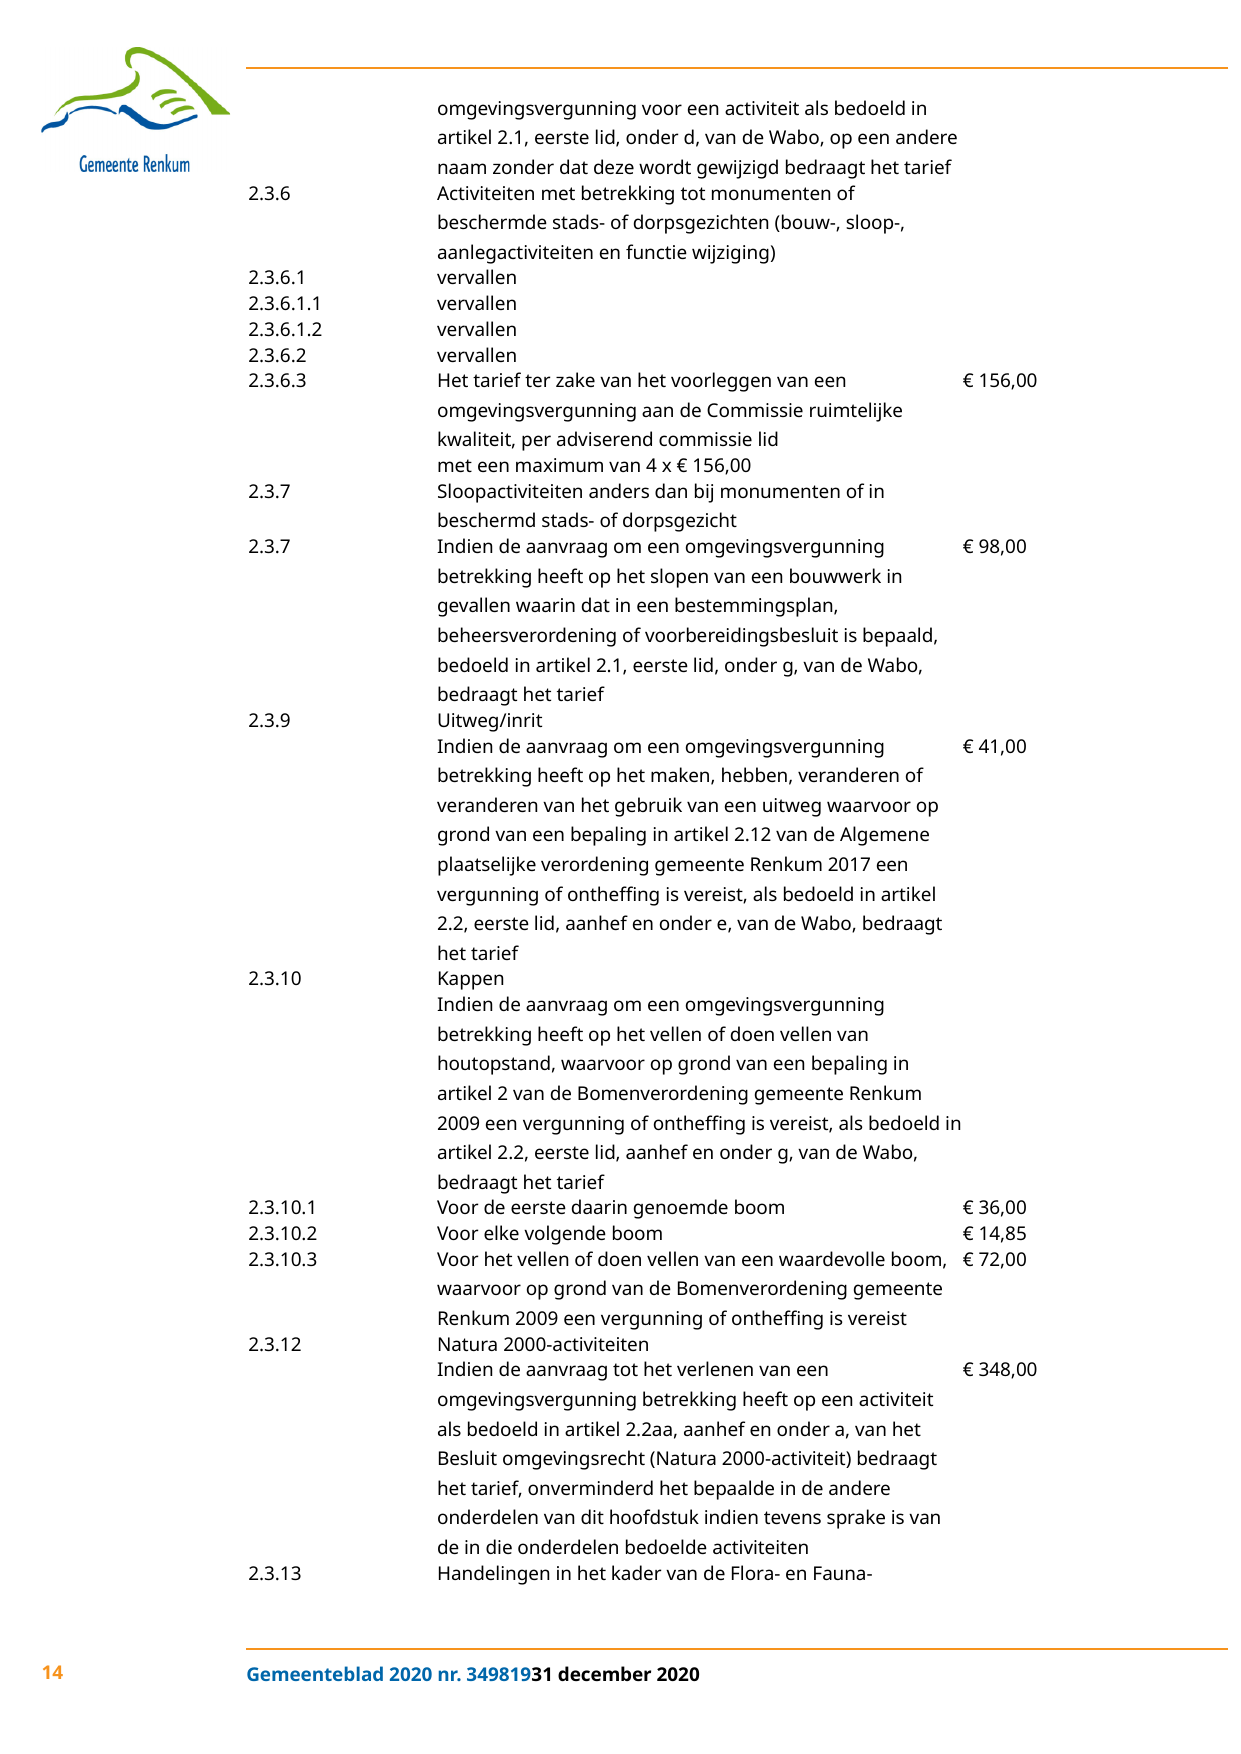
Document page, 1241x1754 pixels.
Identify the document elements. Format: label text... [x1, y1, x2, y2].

table_cell [963, 290, 1152, 316]
table_cell [963, 1560, 1152, 1586]
table_cell € 348,00 [963, 1357, 1152, 1560]
table_cell 2.3.6 [248, 180, 437, 264]
table_cell € 98,00 [963, 534, 1152, 707]
table_cell [248, 1357, 437, 1560]
table_cell Uitweg/inrit [437, 707, 963, 733]
table_cell [963, 1331, 1152, 1357]
table_cell 2.3.10 [248, 966, 437, 991]
table_cell omgevingsvergunning voor een activiteit als bedoeld in artikel 2.1, eerste lid, onder d, van de Wabo, op een andere naam zonder dat deze wordt gewijzigd bedraagt het tarief [437, 95, 963, 180]
table_cell 2.3.13 [248, 1560, 437, 1586]
table_cell Voor elke volgende boom [437, 1220, 963, 1246]
table_cell 2.3.7 [248, 534, 437, 707]
table_cell vervallen [437, 265, 963, 290]
table_cell vervallen [437, 342, 963, 367]
table_cell Voor het vellen of doen vellen van een waardevolle boom, waarvoor op grond van de Bomenverordening gemeente Renkum 2009 een vergunning of ontheffing is vereist [437, 1246, 963, 1331]
table_cell Indien de aanvraag tot het verlenen van een omgevingsvergunning betrekking heeft op een activiteit als bedoeld in artikel 2.2aa, aanhef en onder a, van het Besluit omgevingsrecht (Natura 2000-activiteit) bedraagt het tarief, onverminderd het bepaalde in de andere onderdelen van dit hoofdstuk indien tevens sprake is van de in die onderdelen bedoelde activiteiten [437, 1357, 963, 1560]
table_cell 2.3.6.2 [248, 342, 437, 367]
table_cell [248, 733, 437, 966]
table_cell Indien de aanvraag om een omgevingsvergunning betrekking heeft op het vellen of doen vellen van houtopstand, waarvoor op grond van een bepaling in artikel 2 van de Bomenverordening gemeente Renkum 2009 een vergunning of ontheffing is vereist, als bedoeld in artikel 2.2, eerste lid, aanhef en onder g, van de Wabo, bedraagt het tarief [437, 991, 963, 1194]
table_cell [963, 265, 1152, 290]
table_cell [963, 453, 1152, 478]
table_cell Sloopactiviteiten anders dan bij monumenten of in beschermd stads- of dorpsgezicht [437, 478, 963, 533]
picture [41, 47, 231, 172]
table_cell Kappen [437, 966, 963, 991]
table_cell 2.3.10.3 [248, 1246, 437, 1331]
table_cell met een maximum van 4 x € 156,00 [437, 453, 963, 478]
table_cell 2.3.10.2 [248, 1220, 437, 1246]
table_cell [963, 342, 1152, 367]
table_cell [963, 316, 1152, 342]
table_cell [963, 180, 1152, 264]
table_cell [963, 95, 1152, 180]
table_cell vervallen [437, 316, 963, 342]
table_cell [963, 478, 1152, 533]
table_cell [963, 991, 1152, 1194]
table_cell 2.3.6.1.2 [248, 316, 437, 342]
table_cell vervallen [437, 290, 963, 316]
table_cell Handelingen in het kader van de Flora- en Fauna- [437, 1560, 963, 1586]
table_cell Activiteiten met betrekking tot monumenten of beschermde stads- of dorpsgezichten (bouw-, sloop-, aanlegactiviteiten en functie wijziging) [437, 180, 963, 264]
table_cell 2.3.12 [248, 1331, 437, 1357]
table_cell Het tarief ter zake van het voorleggen van een omgevingsvergunning aan de Commissie ruimtelijke kwaliteit, per adviserend commissie lid [437, 368, 963, 452]
table_cell € 14,85 [963, 1220, 1152, 1246]
table_cell 2.3.7 [248, 478, 437, 533]
table_cell 2.3.6.1.1 [248, 290, 437, 316]
table_cell [248, 991, 437, 1194]
table_cell 2.3.6.1 [248, 265, 437, 290]
table_cell Natura 2000-activiteiten [437, 1331, 963, 1357]
table_cell € 41,00 [963, 733, 1152, 966]
table_cell 2.3.6.3 [248, 368, 437, 452]
table_cell [248, 95, 437, 180]
table_cell € 72,00 [963, 1246, 1152, 1331]
table_cell [963, 966, 1152, 991]
table_cell 2.3.10.1 [248, 1195, 437, 1220]
table_cell [963, 707, 1152, 733]
table_cell Voor de eerste daarin genoemde boom [437, 1195, 963, 1220]
table_cell Indien de aanvraag om een omgevingsvergunning betrekking heeft op het slopen van een bouwwerk in gevallen waarin dat in een bestemmingsplan, beheersverordening of voorbereidingsbesluit is bepaald, bedoeld in artikel 2.1, eerste lid, onder g, van de Wabo, bedraagt het tarief [437, 534, 963, 707]
table_cell Indien de aanvraag om een omgevingsvergunning betrekking heeft op het maken, hebben, veranderen of veranderen van het gebruik van een uitweg waarvoor op grond van een bepaling in artikel 2.12 van de Algemene plaatselijke verordening gemeente Renkum 2017 een vergunning of ontheffing is vereist, als bedoeld in artikel 2.2, eerste lid, aanhef en onder e, van de Wabo, bedraagt het tarief [437, 733, 963, 966]
table_cell [248, 453, 437, 478]
table_cell € 156,00 [963, 368, 1152, 452]
table_cell € 36,00 [963, 1195, 1152, 1220]
table_cell 2.3.9 [248, 707, 437, 733]
